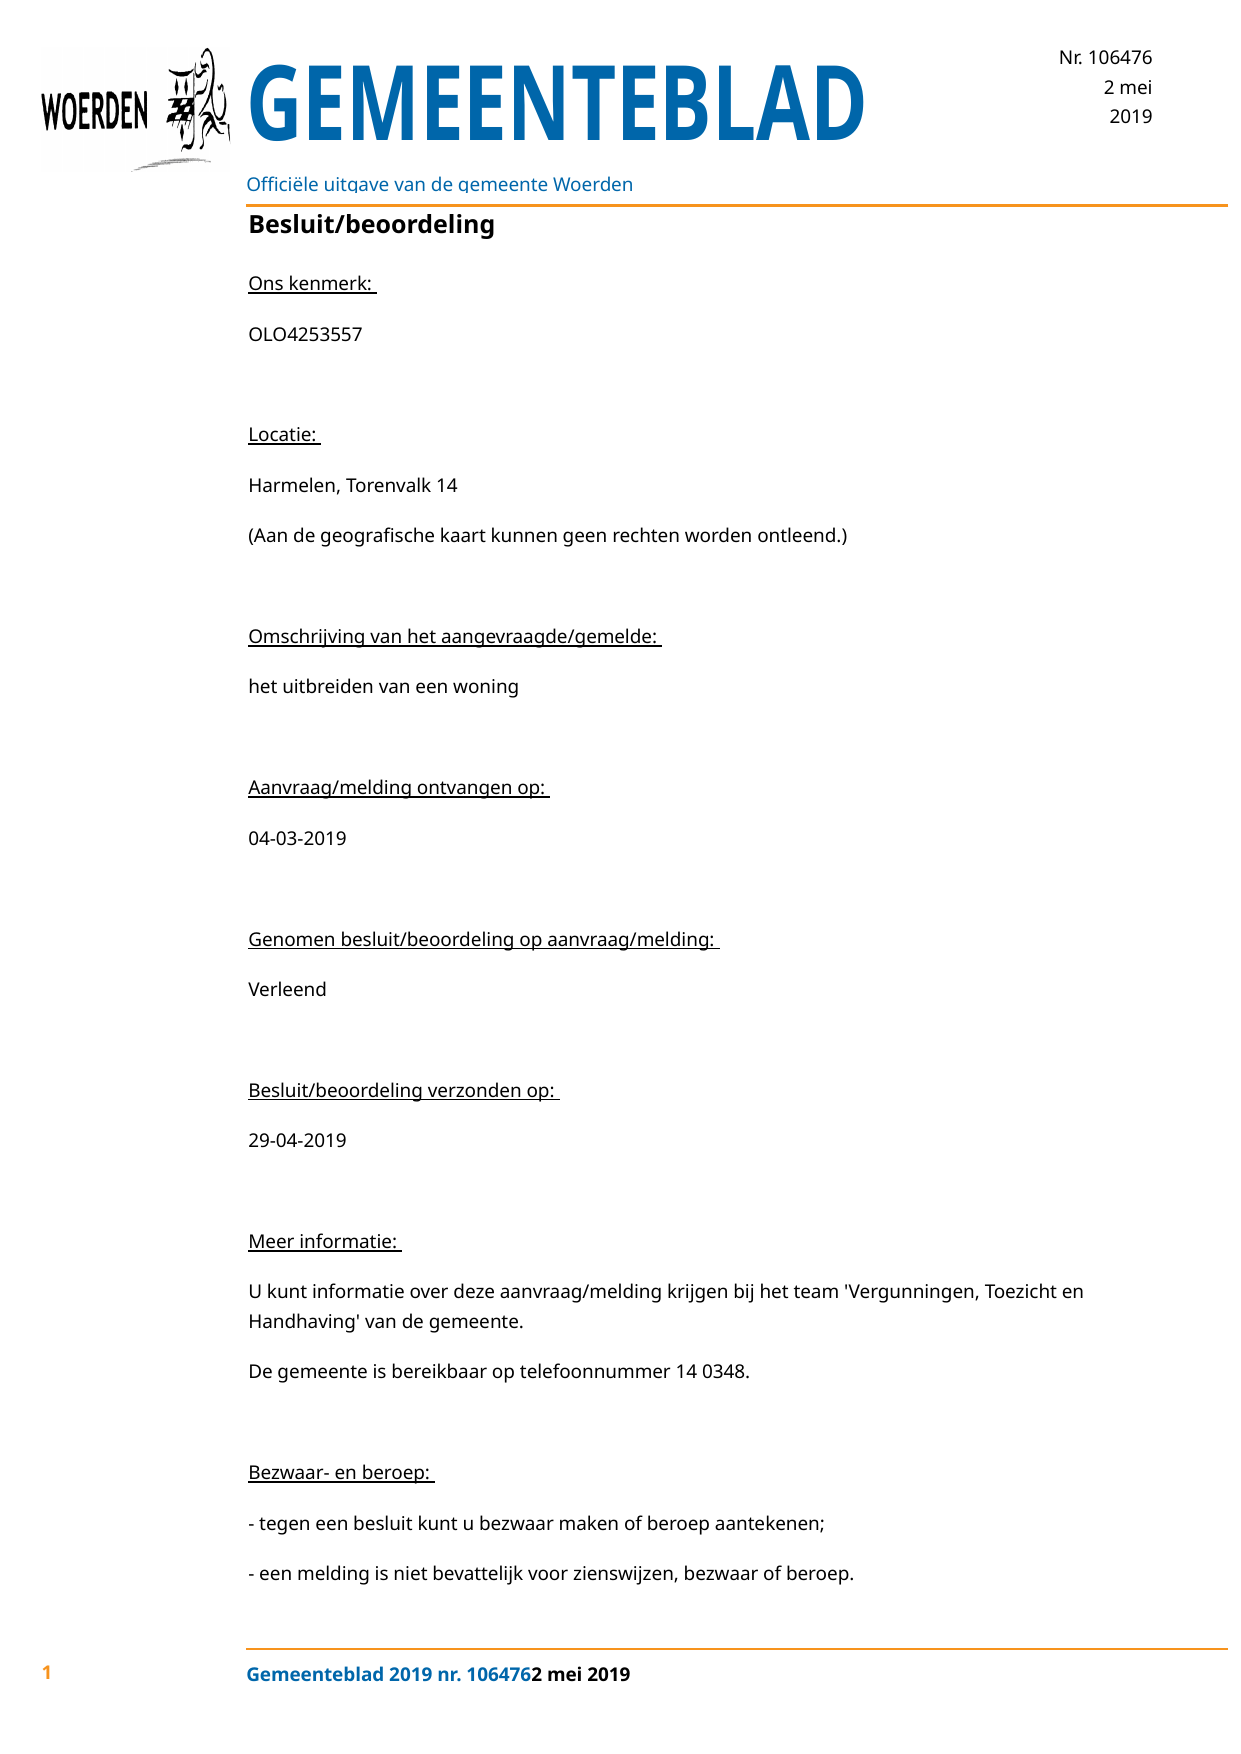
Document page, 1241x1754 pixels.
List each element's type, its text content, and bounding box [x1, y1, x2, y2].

text Ons kenmerk: [248, 270, 1152, 296]
text Locatie: [248, 422, 1152, 447]
text Harmelen, Torenvalk 14 [248, 472, 1152, 498]
text het uitbreiden van een woning [248, 674, 1152, 699]
text (Aan de geografische kaart kunnen geen rechten worden ontleend.) [248, 522, 1152, 548]
text OLO4253557 [248, 321, 1152, 346]
text 04-03-2019 [248, 825, 1152, 851]
text Besluit/beoordeling [248, 207, 1152, 241]
text U kunt informatie over deze aanvraag/melding krijgen bij het team 'Vergunningen, Toezicht en Handhaving' van de gemeente. [248, 1279, 1152, 1334]
text Aanvraag/melding ontvangen op: [248, 774, 1152, 800]
text Bezwaar- en beroep: [248, 1459, 1152, 1485]
text 29-04-2019 [248, 1127, 1152, 1153]
picture [41, 47, 231, 172]
text Besluit/beoordeling verzonden op: [248, 1077, 1152, 1103]
text De gemeente is bereikbaar op telefoonnummer 14 0348. [248, 1359, 1152, 1384]
text Omschrijving van het aangevraagde/gemelde: [248, 623, 1152, 649]
text Genomen besluit/beoordeling op aanvraag/melding: [248, 926, 1152, 951]
text Meer informatie: [248, 1228, 1152, 1254]
text - een melding is niet bevattelijk voor zienswijzen, bezwaar of beroep. [248, 1560, 1152, 1586]
text - tegen een besluit kunt u bezwaar maken of beroep aantekenen; [248, 1510, 1152, 1536]
text Verleend [248, 976, 1152, 1002]
